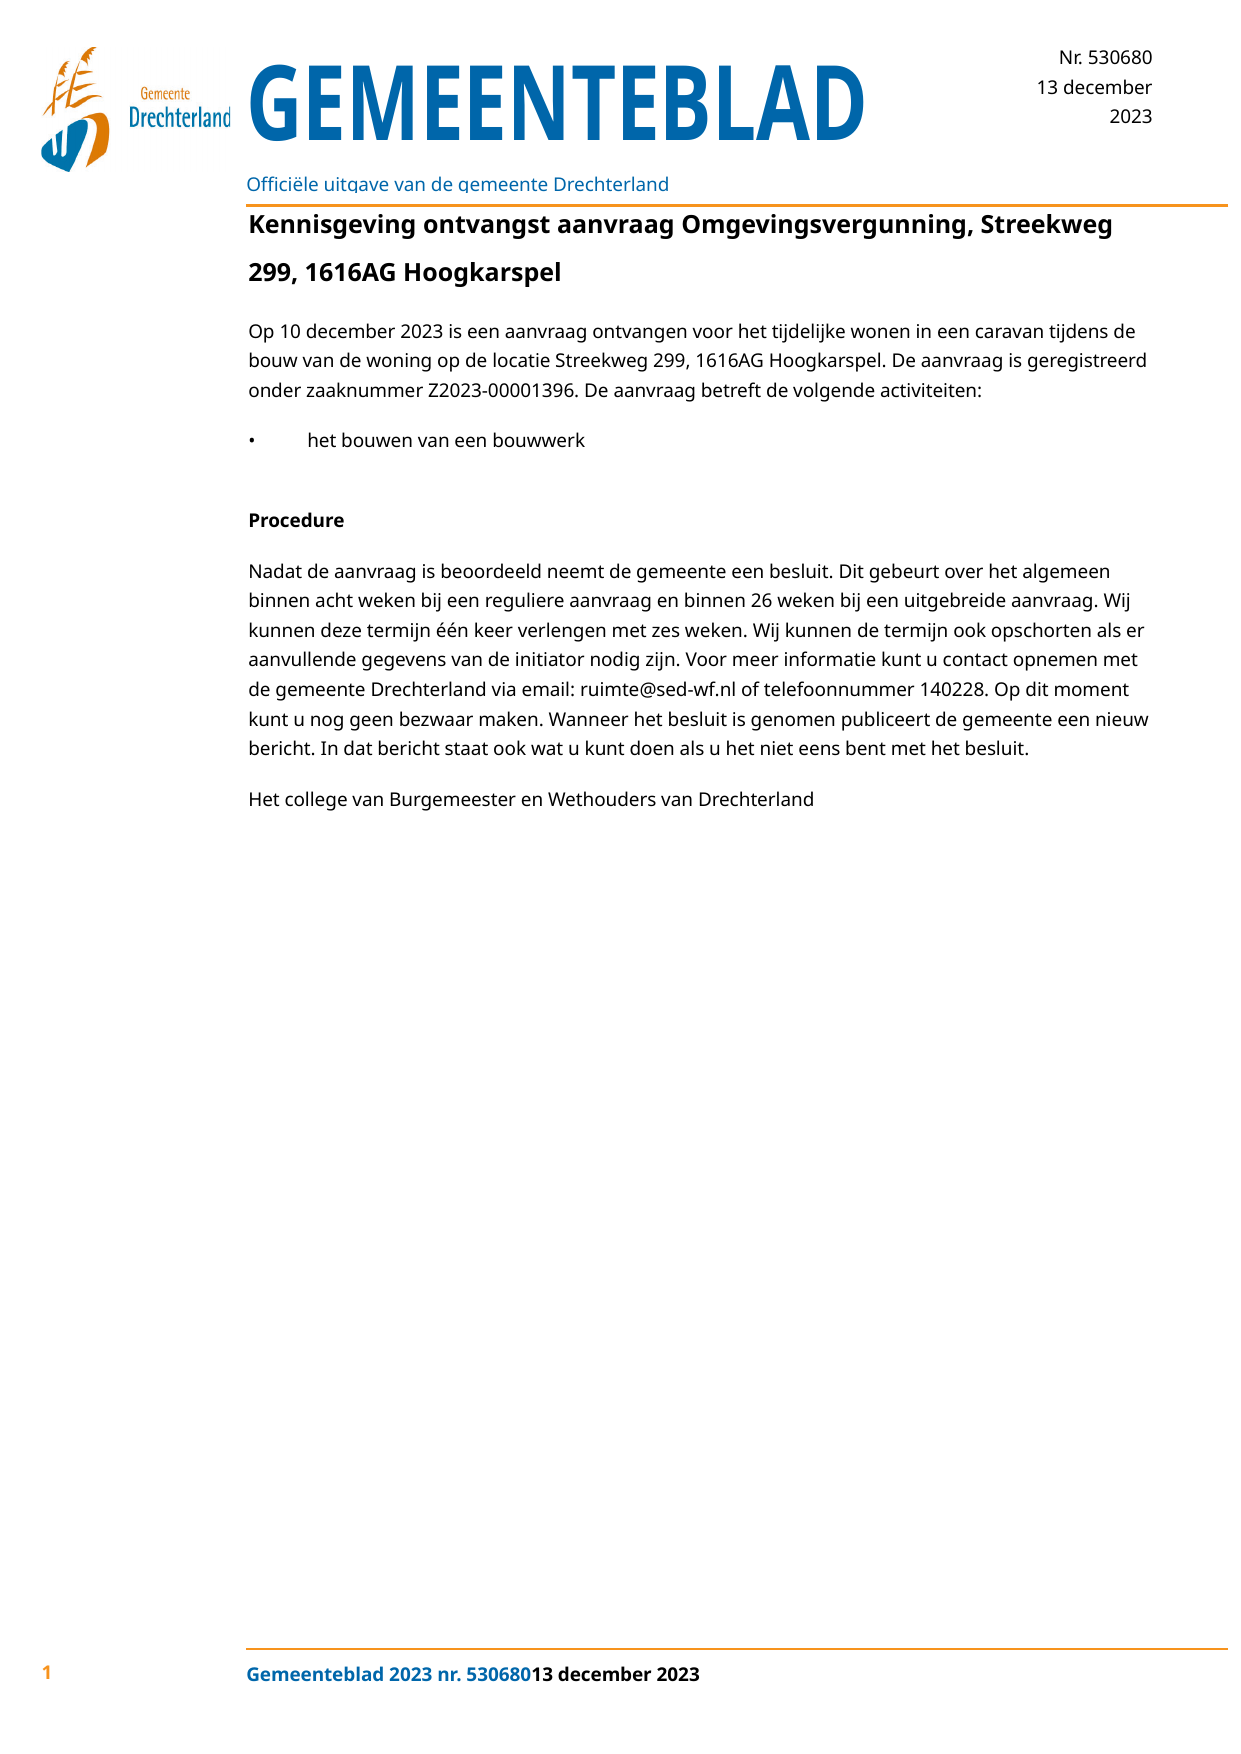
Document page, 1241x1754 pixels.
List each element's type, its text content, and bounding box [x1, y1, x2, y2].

text Op 10 december 2023 is een aanvraag ontvangen voor het tijdelijke wonen in een caravan tijdens de bouw van de woning op de locatie Streekweg 299, 1616AG Hoogkarspel. De aanvraag is geregistreerd onder zaaknummer Z2023-00001396. De aanvraag betreft de volgende activiteiten: [248, 318, 1152, 403]
text Procedure [248, 507, 1152, 533]
picture [41, 158, 64, 172]
text Het college van Burgemeester en Wethouders van Drechterland [248, 786, 1152, 812]
text Nadat de aanvraag is beoordeeld neemt de gemeente een besluit. Dit gebeurt over het algemeen binnen acht weken bij een reguliere aanvraag en binnen 26 weken bij een uitgebreide aanvraag. Wij kunnen deze termijn één keer verlengen met zes weken. Wij kunnen de termijn ook opschorten als er aanvullende gegevens van de initiator nodig zijn. Voor meer informatie kunt u contact opnemen met de gemeente Drechterland via email: ruimte@sed-wf.nl of telefoonnummer 140228. Op dit moment kunt u nog geen bezwaar maken. Wanneer het besluit is genomen publiceert de gemeente een nieuw bericht. In dat bericht staat ook wat u kunt doen als u het niet eens bent met het besluit. [248, 558, 1152, 761]
picture [226, 115, 231, 124]
list het bouwen van een bouwwerk [248, 427, 1152, 453]
picture [41, 47, 231, 172]
text Kennisgeving ontvangst aanvraag Omgevingsvergunning, Streekweg 299, 1616AG Hoogkarspel [248, 207, 1152, 288]
